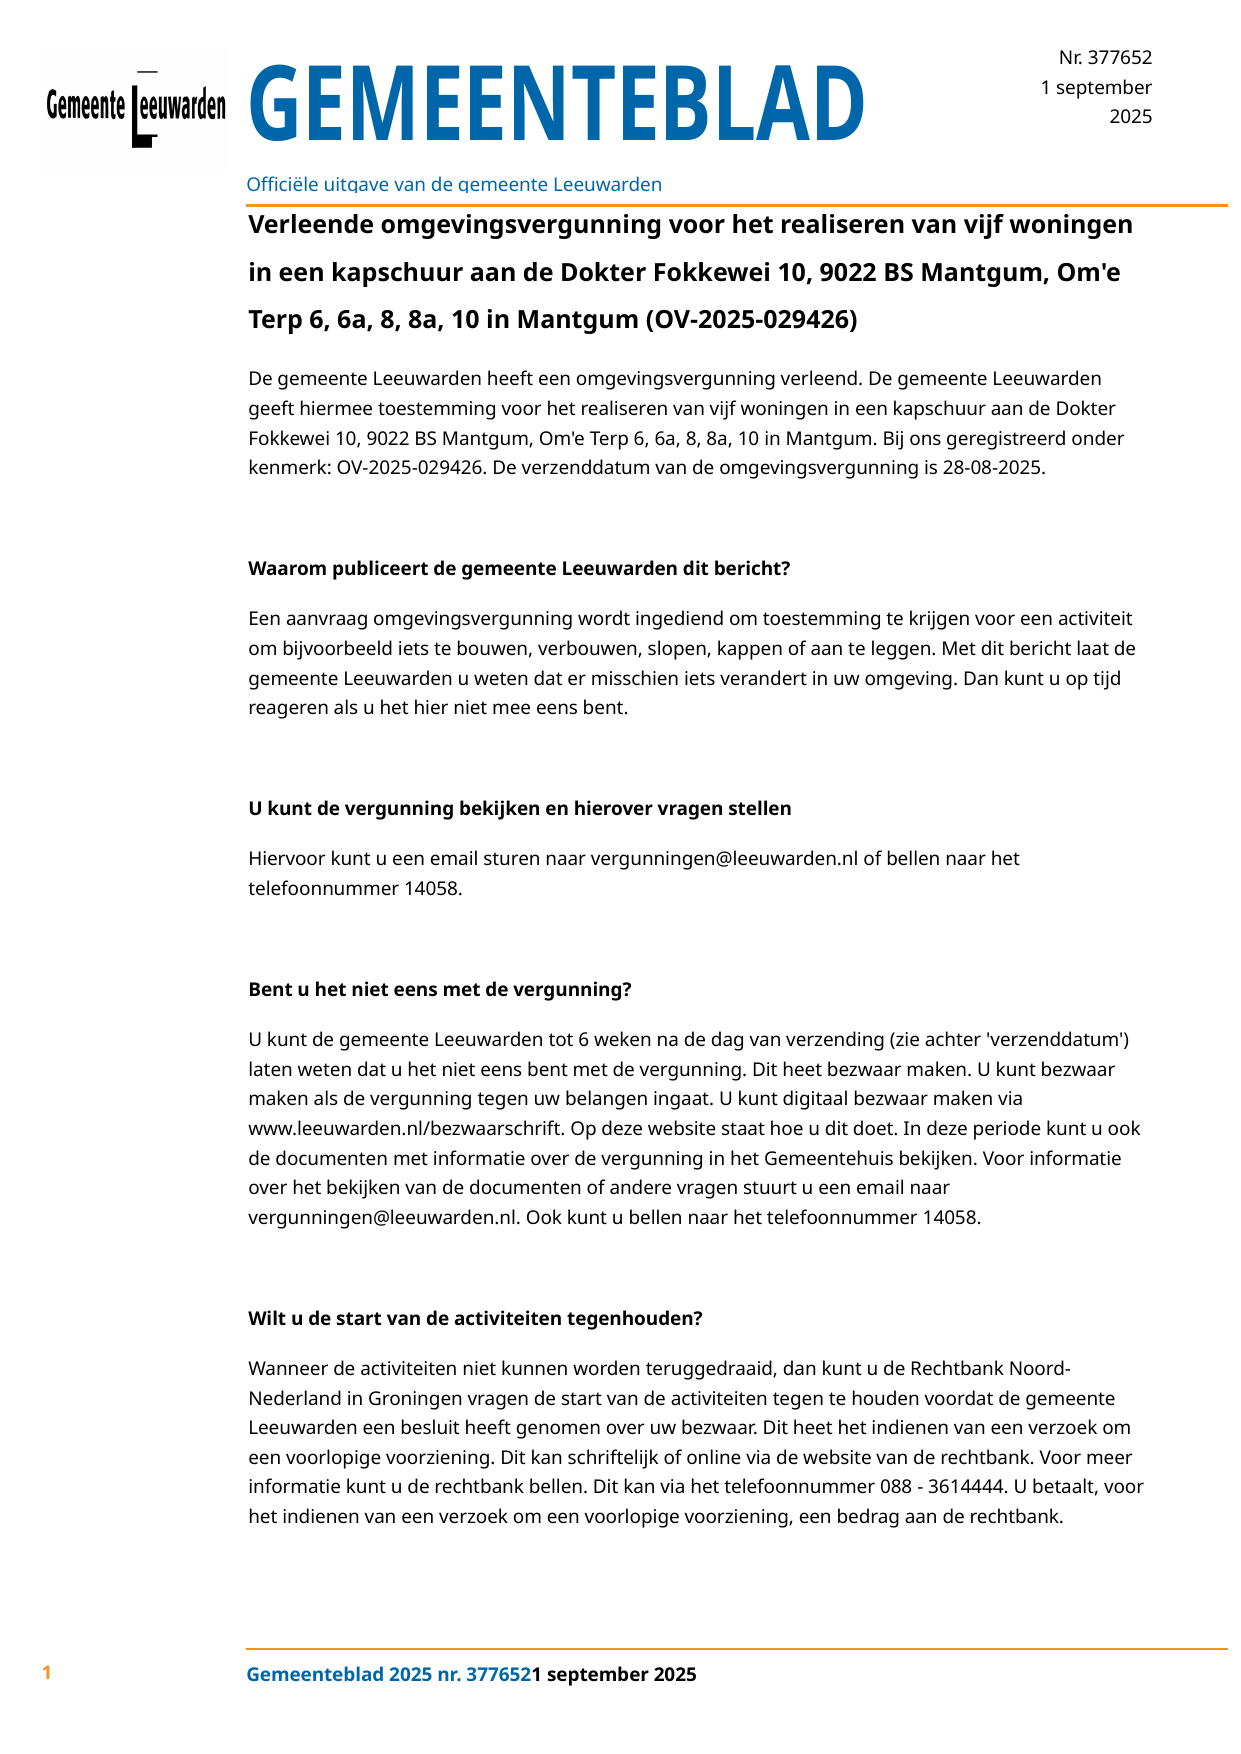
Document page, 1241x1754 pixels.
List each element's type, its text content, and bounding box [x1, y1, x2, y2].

text Wanneer de activiteiten niet kunnen worden teruggedraaid, dan kunt u de Rechtbank Noord-Nederland in Groningen vragen de start van de activiteiten tegen te houden voordat de gemeente Leeuwarden een besluit heeft genomen over uw bezwaar. Dit heet het indienen van een verzoek om een voorlopige voorziening. Dit kan schriftelijk of online via de website van de rechtbank. Voor meer informatie kunt u de rechtbank bellen. Dit kan via het telefoonnummer 088 - 3614444. U betaalt, voor het indienen van een verzoek om een voorlopige voorziening, een bedrag aan de rechtbank. [248, 1355, 1152, 1529]
text Hiervoor kunt u een email sturen naar vergunningen@leeuwarden.nl of bellen naar het telefoonnummer 14058. [248, 846, 1152, 901]
text Een aanvraag omgevingsvergunning wordt ingediend om toestemming te krijgen voor een activiteit om bijvoorbeeld iets te bouwen, verbouwen, slopen, kappen of aan te leggen. Met dit bericht laat de gemeente Leeuwarden u weten dat er misschien iets verandert in uw omgeving. Dan kunt u op tijd reageren als u het hier niet mee eens bent. [248, 606, 1152, 720]
text De gemeente Leeuwarden heeft een omgevingsvergunning verleend. De gemeente Leeuwarden geeft hiermee toestemming voor het realiseren van vijf woningen in een kapschuur aan de Dokter Fokkewei 10, 9022 BS Mantgum, Om'e Terp 6, 6a, 8, 8a, 10 in Mantgum. Bij ons geregistreerd onder kenmerk: OV-2025-029426. De verzenddatum van de omgevingsvergunning is 28-08-2025. [248, 366, 1152, 480]
text U kunt de gemeente Leeuwarden tot 6 weken na de dag van verzending (zie achter 'verzenddatum') laten weten dat u het niet eens bent met de vergunning. Dit heet bezwaar maken. U kunt bezwaar maken als de vergunning tegen uw belangen ingaat. U kunt digitaal bezwaar maken via www.leeuwarden.nl/bezwaarschrift. Op deze website staat hoe u dit doet. In deze periode kunt u ook de documenten met informatie over de vergunning in het Gemeentehuis bekijken. Voor informatie over het bekijken van de documenten of andere vragen stuurt u een email naar vergunningen@leeuwarden.nl. Ook kunt u bellen naar het telefoonnummer 14058. [248, 1026, 1152, 1229]
text Waarom publiceert de gemeente Leeuwarden dit bericht? [248, 555, 1152, 581]
text Bent u het niet eens met de vergunning? [248, 976, 1152, 1002]
picture [41, 47, 231, 172]
text Wilt u de start van de activiteiten tegenhouden? [248, 1305, 1152, 1330]
text Verleende omgevingsvergunning voor het realiseren van vijf woningen in een kapschuur aan de Dokter Fokkewei 10, 9022 BS Mantgum, Om'e Terp 6, 6a, 8, 8a, 10 in Mantgum (OV-2025-029426) [248, 207, 1152, 336]
text U kunt de vergunning bekijken en hierover vragen stellen [248, 795, 1152, 821]
